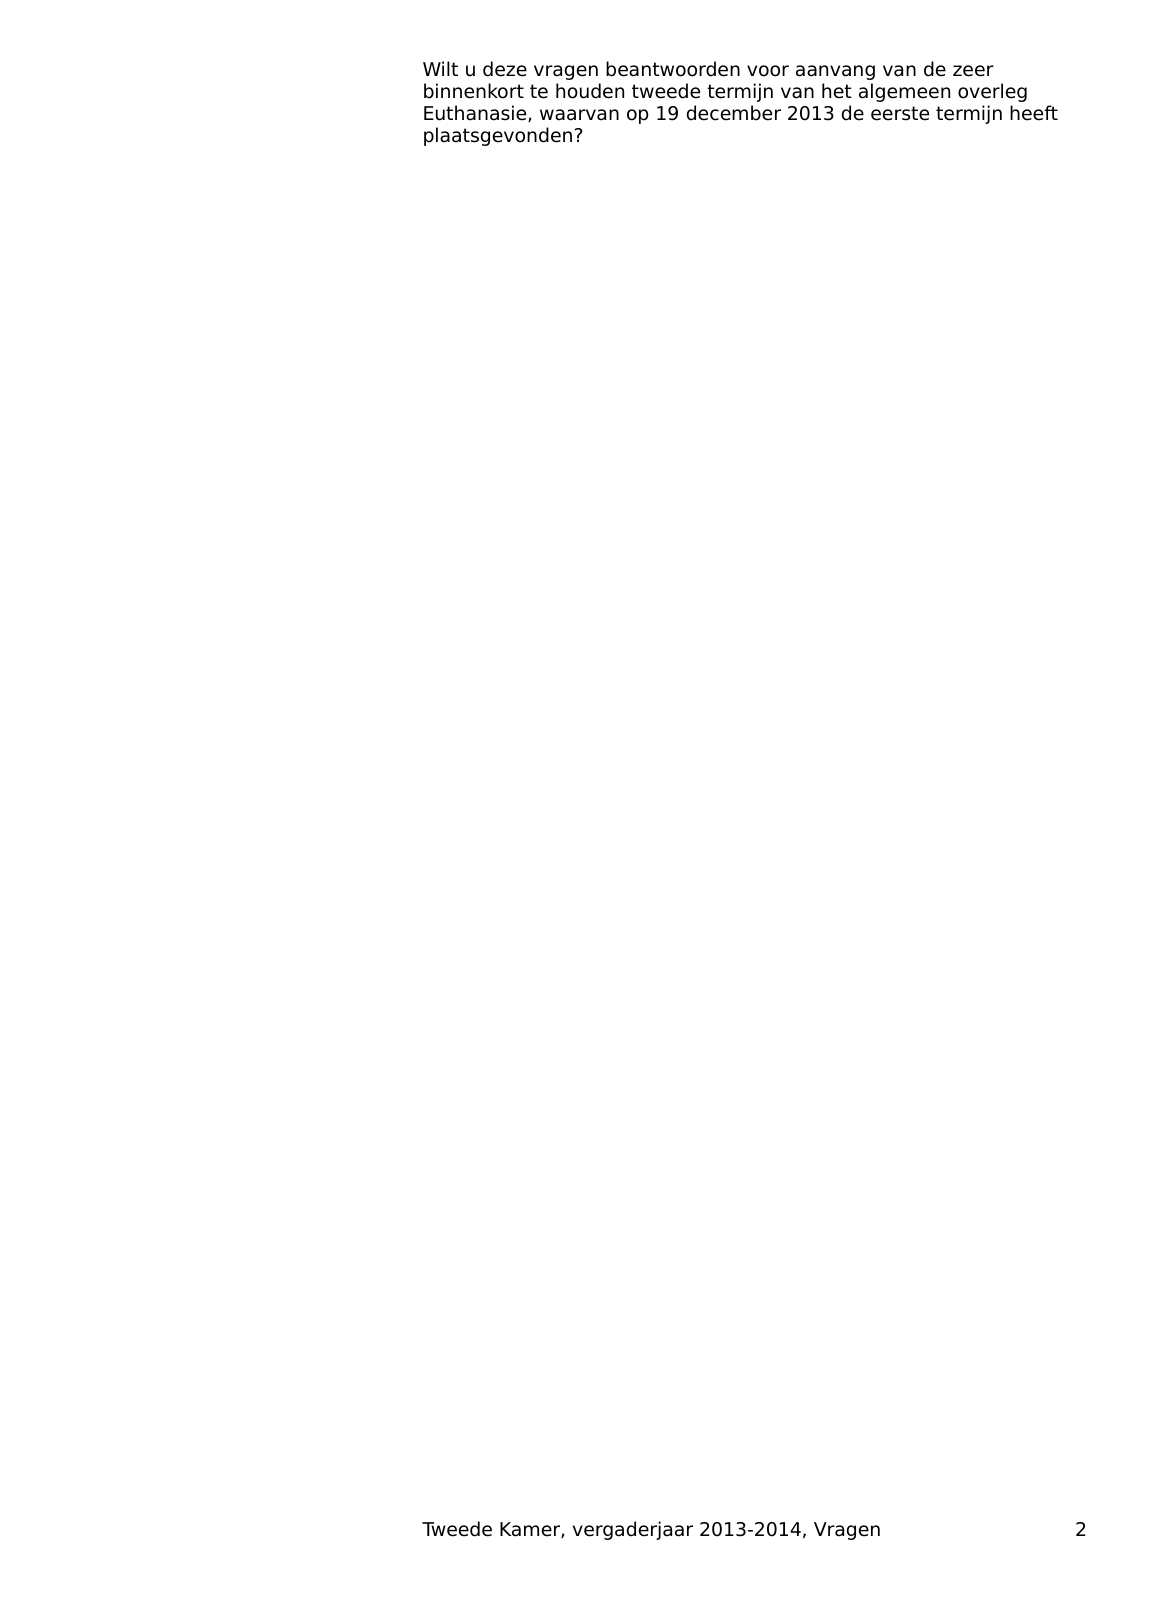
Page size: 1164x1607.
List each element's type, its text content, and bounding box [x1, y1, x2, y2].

text Wilt u deze vragen beantwoorden voor aanvang van de zeer binnenkort te houden tweede termijn van het algemeen overleg Euthanasie, waarvan op 19 december 2013 de eerste termijn heeft plaatsgevonden? [422, 59, 1087, 147]
